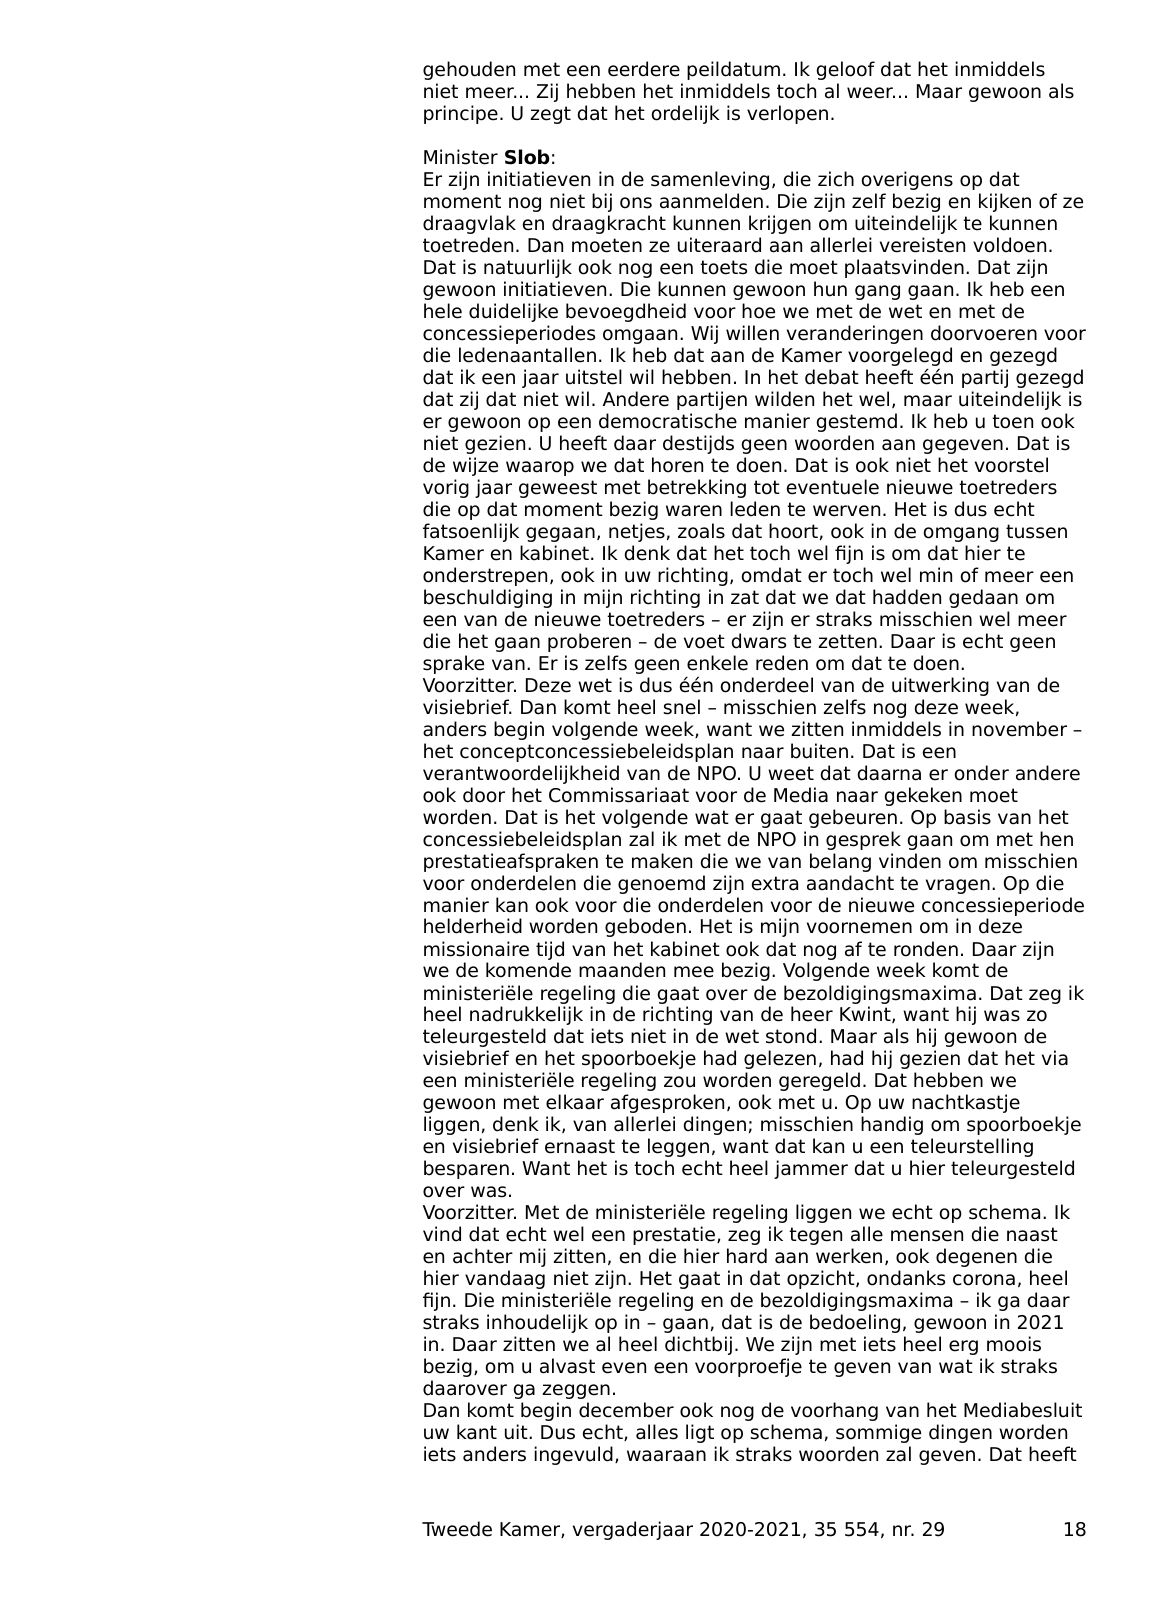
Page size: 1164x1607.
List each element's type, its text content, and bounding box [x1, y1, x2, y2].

text Er zijn initiatieven in de samenleving, die zich overigens op dat moment nog niet bij ons aanmelden. Die zijn zelf bezig en kijken of ze draagvlak en draagkracht kunnen krijgen om uiteindelijk te kunnen toetreden. Dan moeten ze uiteraard aan allerlei vereisten voldoen. Dat is natuurlijk ook nog een toets die moet plaatsvinden. Dat zijn gewoon initiatieven. Die kunnen gewoon hun gang gaan. Ik heb een hele duidelijke bevoegdheid voor hoe we met de wet en met de concessieperiodes omgaan. Wij willen veranderingen doorvoeren voor die ledenaantallen. Ik heb dat aan de Kamer voorgelegd en gezegd dat ik een jaar uitstel wil hebben. In het debat heeft één partij gezegd dat zij dat niet wil. Andere partijen wilden het wel, maar uiteindelijk is er gewoon op een democratische manier gestemd. Ik heb u toen ook niet gezien. U heeft daar destijds geen woorden aan gegeven. Dat is de wijze waarop we dat horen te doen. Dat is ook niet het voorstel vorig jaar geweest met betrekking tot eventuele nieuwe toetreders die op dat moment bezig waren leden te werven. Het is dus echt fatsoenlijk gegaan, netjes, zoals dat hoort, ook in de omgang tussen Kamer en kabinet. Ik denk dat het toch wel fijn is om dat hier te onderstrepen, ook in uw richting, omdat er toch wel min of meer een beschuldiging in mijn richting in zat dat we dat hadden gedaan om een van de nieuwe toetreders – er zijn er straks misschien wel meer die het gaan proberen – de voet dwars te zetten. Daar is echt geen sprake van. Er is zelfs geen enkele reden om dat te doen. [422, 169, 1087, 675]
text Dan komt begin december ook nog de voorhang van het Mediabesluit uw kant uit. Dus echt, alles ligt op schema, sommige dingen worden iets anders ingevuld, waaraan ik straks woorden zal geven. Dat heeft [422, 1400, 1087, 1466]
text gehouden met een eerdere peildatum. Ik geloof dat het inmiddels niet meer... Zij hebben het inmiddels toch al weer... Maar gewoon als principe. U zegt dat het ordelijk is verlopen. [422, 59, 1087, 125]
text Voorzitter. Met de ministeriële regeling liggen we echt op schema. Ik vind dat echt wel een prestatie, zeg ik tegen alle mensen die naast en achter mij zitten, en die hier hard aan werken, ook degenen die hier vandaag niet zijn. Het gaat in dat opzicht, ondanks corona, heel fijn. Die ministeriële regeling en de bezoldigingsmaxima – ik ga daar straks inhoudelijk op in – gaan, dat is de bedoeling, gewoon in 2021 in. Daar zitten we al heel dichtbij. We zijn met iets heel erg moois bezig, om u alvast even een voorproefje te geven van wat ik straks daarover ga zeggen. [422, 1202, 1087, 1400]
text Minister Slob: [422, 147, 1087, 169]
text Voorzitter. Deze wet is dus één onderdeel van de uitwerking van de visiebrief. Dan komt heel snel – misschien zelfs nog deze week, anders begin volgende week, want we zitten inmiddels in november – het conceptconcessiebeleidsplan naar buiten. Dat is een verantwoordelijkheid van de NPO. U weet dat daarna er onder andere ook door het Commissariaat voor de Media naar gekeken moet worden. Dat is het volgende wat er gaat gebeuren. Op basis van het concessiebeleidsplan zal ik met de NPO in gesprek gaan om met hen prestatieafspraken te maken die we van belang vinden om misschien voor onderdelen die genoemd zijn extra aandacht te vragen. Op die manier kan ook voor die onderdelen voor de nieuwe concessieperiode helderheid worden geboden. Het is mijn voornemen om in deze missionaire tijd van het kabinet ook dat nog af te ronden. Daar zijn we de komende maanden mee bezig. Volgende week komt de ministeriële regeling die gaat over de bezoldigingsmaxima. Dat zeg ik heel nadrukkelijk in de richting van de heer Kwint, want hij was zo teleurgesteld dat iets niet in de wet stond. Maar als hij gewoon de visiebrief en het spoorboekje had gelezen, had hij gezien dat het via een ministeriële regeling zou worden geregeld. Dat hebben we gewoon met elkaar afgesproken, ook met u. Op uw nachtkastje liggen, denk ik, van allerlei dingen; misschien handig om spoorboekje en visiebrief ernaast te leggen, want dat kan u een teleurstelling besparen. Want het is toch echt heel jammer dat u hier teleurgesteld over was. [422, 675, 1087, 1202]
